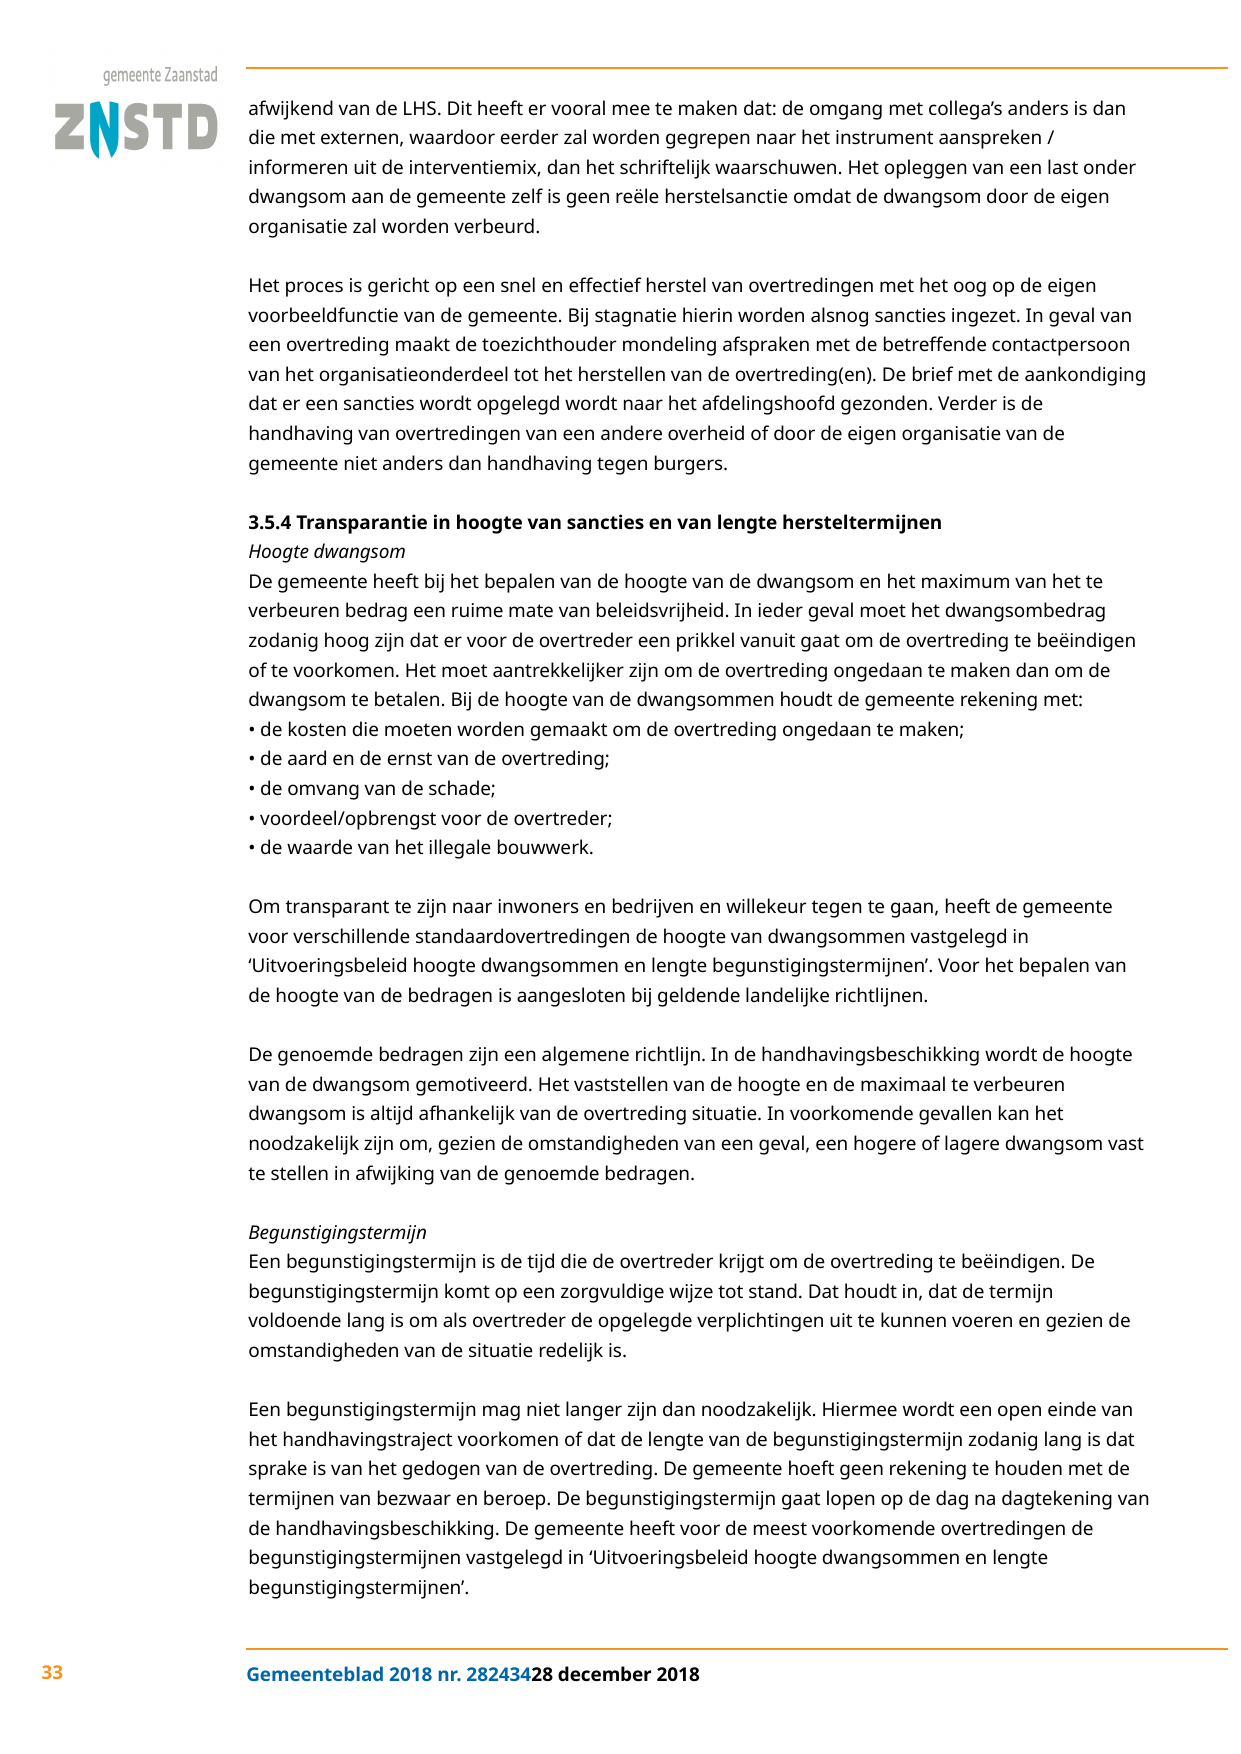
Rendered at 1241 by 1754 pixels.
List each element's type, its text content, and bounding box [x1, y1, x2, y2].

text Een begunstigingstermijn mag niet langer zijn dan noodzakelijk. Hiermee wordt een open einde van het handhavingstraject voorkomen of dat de lengte van de begunstigingstermijn zodanig lang is dat sprake is van het gedogen van de overtreding. De gemeente hoeft geen rekening te houden met de termijnen van bezwaar en beroep. De begunstigingstermijn gaat lopen op de dag na dagtekening van de handhavingsbeschikking. De gemeente heeft voor de meest voorkomende overtredingen de begunstigingstermijnen vastgelegd in ‘Uitvoeringsbeleid hoogte dwangsommen en lengte begunstigingstermijnen’. [248, 1396, 1152, 1600]
text Hoogte dwangsom [248, 538, 1152, 564]
text • de omvang van de schade; [248, 775, 1152, 801]
text Een begunstigingstermijn is de tijd die de overtreder krijgt om de overtreding te beëindigen. De begunstigingstermijn komt op een zorgvuldige wijze tot stand. Dat houdt in, dat de termijn voldoende lang is om als overtreder de opgelegde verplichtingen uit te kunnen voeren en gezien de omstandigheden van de situatie redelijk is. [248, 1248, 1152, 1363]
text 3.5.4 Transparantie in hoogte van sancties en van lengte hersteltermijnen [248, 509, 1152, 535]
text Begunstigingstermijn [248, 1219, 1152, 1245]
text De gemeente heeft bij het bepalen van de hoogte van de dwangsom en het maximum van het te verbeuren bedrag een ruime mate van beleidsvrijheid. In ieder geval moet het dwangsombedrag zodanig hoog zijn dat er voor de overtreder een prikkel vanuit gaat om de overtreding te beëindigen of te voorkomen. Het moet aantrekkelijker zijn om de overtreding ongedaan te maken dan om de dwangsom te betalen. Bij de hoogte van de dwangsommen houdt de gemeente rekening met: [248, 568, 1152, 712]
text • de aard en de ernst van de overtreding; [248, 746, 1152, 771]
text afwijkend van de LHS. Dit heeft er vooral mee te maken dat: de omgang met collega’s anders is dan die met externen, waardoor eerder zal worden gegrepen naar het instrument aanspreken / informeren uit de interventiemix, dan het schriftelijk waarschuwen. Het opleggen van een last onder dwangsom aan de gemeente zelf is geen reële herstelsanctie omdat de dwangsom door de eigen organisatie zal worden verbeurd. [248, 95, 1152, 239]
text Om transparant te zijn naar inwoners en bedrijven en willekeur tegen te gaan, heeft de gemeente voor verschillende standaardovertredingen de hoogte van dwangsommen vastgelegd in ‘Uitvoeringsbeleid hoogte dwangsommen en lengte begunstigingstermijnen’. Voor het bepalen van de hoogte van de bedragen is aangesloten bij geldende landelijke richtlijnen. [248, 893, 1152, 1008]
text De genoemde bedragen zijn een algemene richtlijn. In de handhavingsbeschikking wordt de hoogte van de dwangsom gemotiveerd. Het vaststellen van de hoogte en de maximaal te verbeuren dwangsom is altijd afhankelijk van de overtreding situatie. In voorkomende gevallen kan het noodzakelijk zijn om, gezien de omstandigheden van een geval, een hogere of lagere dwangsom vast te stellen in afwijking van de genoemde bedragen. [248, 1041, 1152, 1186]
text • de kosten die moeten worden gemaakt om de overtreding ongedaan te maken; [248, 716, 1152, 742]
text Het proces is gericht op een snel en effectief herstel van overtredingen met het oog op de eigen voorbeeldfunctie van de gemeente. Bij stagnatie hierin worden alsnog sancties ingezet. In geval van een overtreding maakt de toezichthouder mondeling afspraken met de betreffende contactpersoon van het organisatieonderdeel tot het herstellen van de overtreding(en). De brief met de aankondiging dat er een sancties wordt opgelegd wordt naar het afdelingshoofd gezonden. Verder is de handhaving van overtredingen van een andere overheid of door de eigen organisatie van de gemeente niet anders dan handhaving tegen burgers. [248, 272, 1152, 476]
text • voordeel/opbrengst voor de overtreder; [248, 805, 1152, 831]
text • de waarde van het illegale bouwwerk. [248, 834, 1152, 860]
picture [41, 47, 231, 172]
